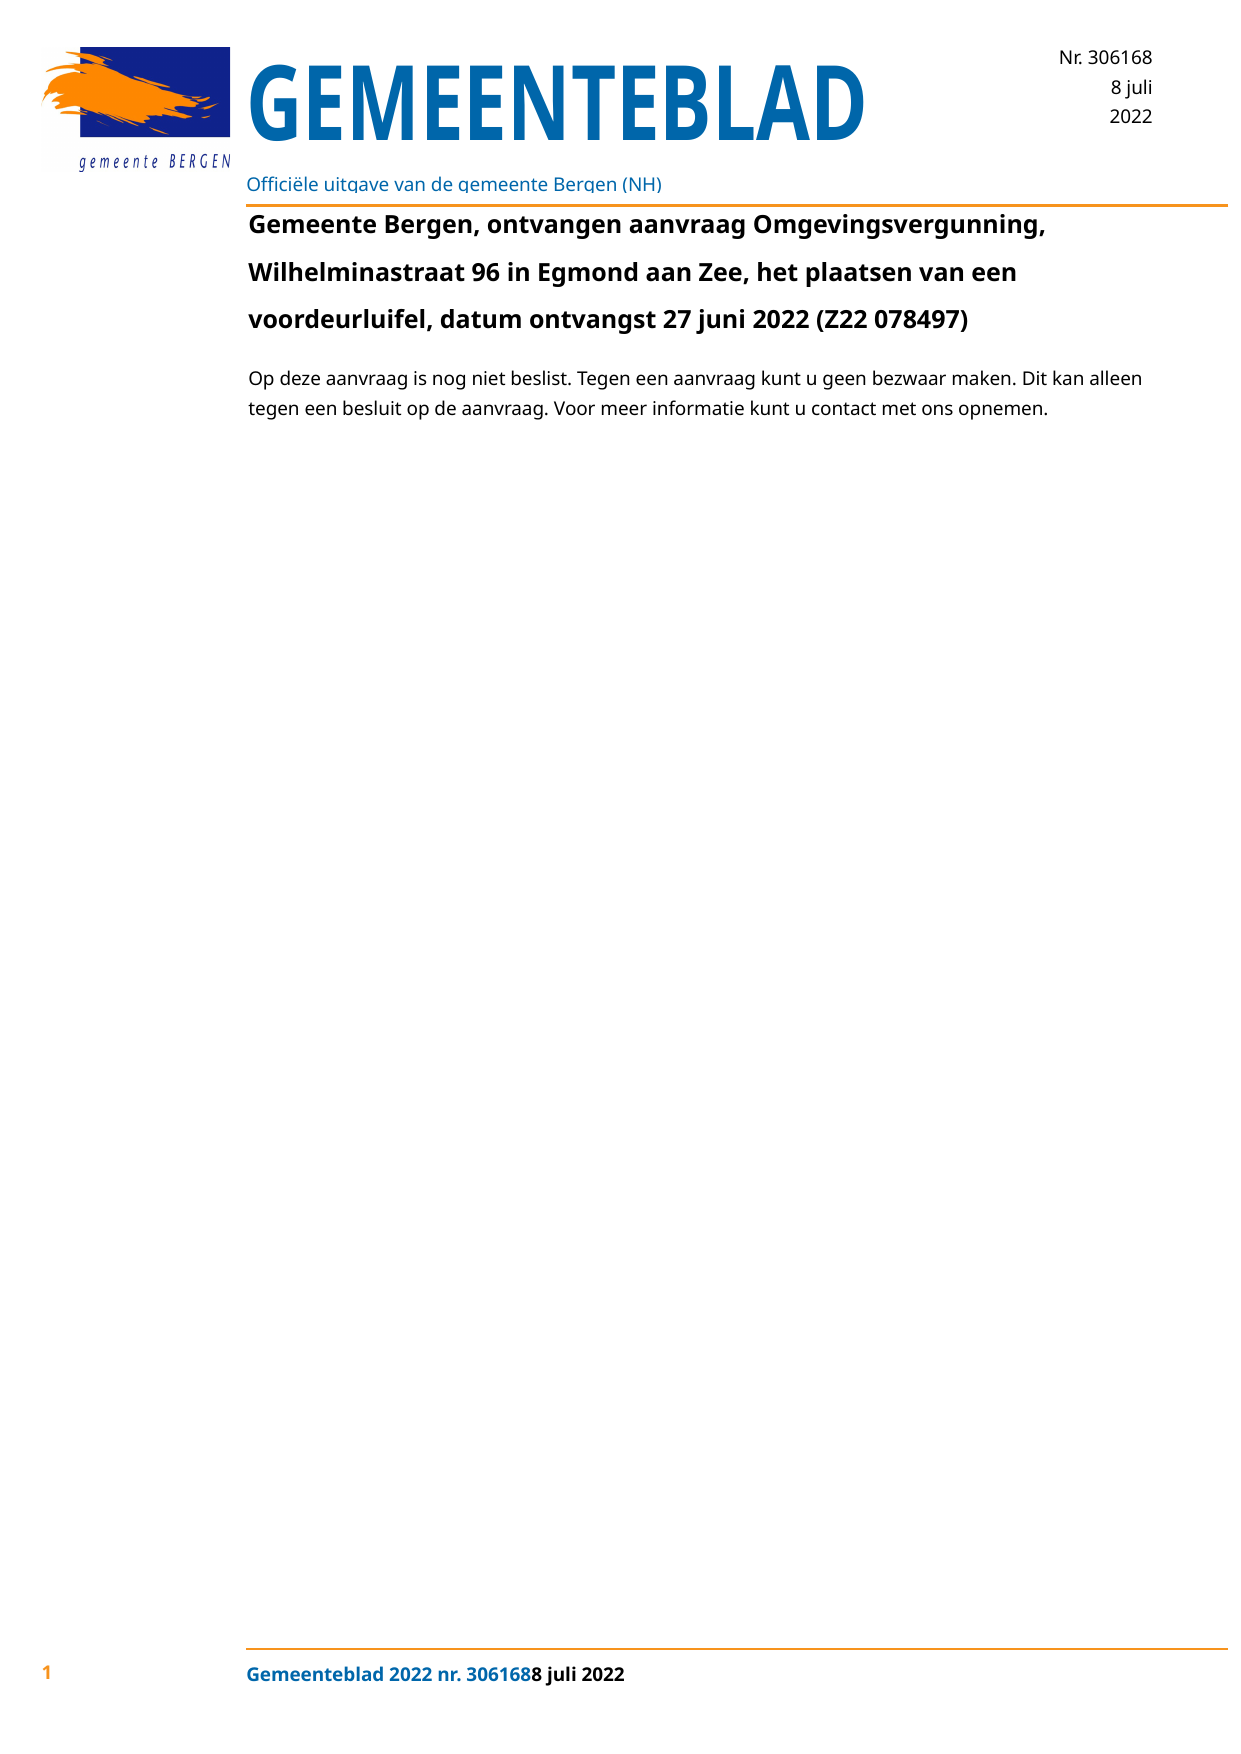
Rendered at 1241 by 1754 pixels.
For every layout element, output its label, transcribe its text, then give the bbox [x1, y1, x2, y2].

picture [41, 47, 231, 172]
text Op deze aanvraag is nog niet beslist. Tegen een aanvraag kunt u geen bezwaar maken. Dit kan alleen tegen een besluit op de aanvraag. Voor meer informatie kunt u contact met ons opnemen. [248, 366, 1152, 421]
text Gemeente Bergen, ontvangen aanvraag Omgevingsvergunning, Wilhelminastraat 96 in Egmond aan Zee, het plaatsen van een voordeurluifel, datum ontvangst 27 juni 2022 (Z22 078497) [248, 207, 1152, 336]
